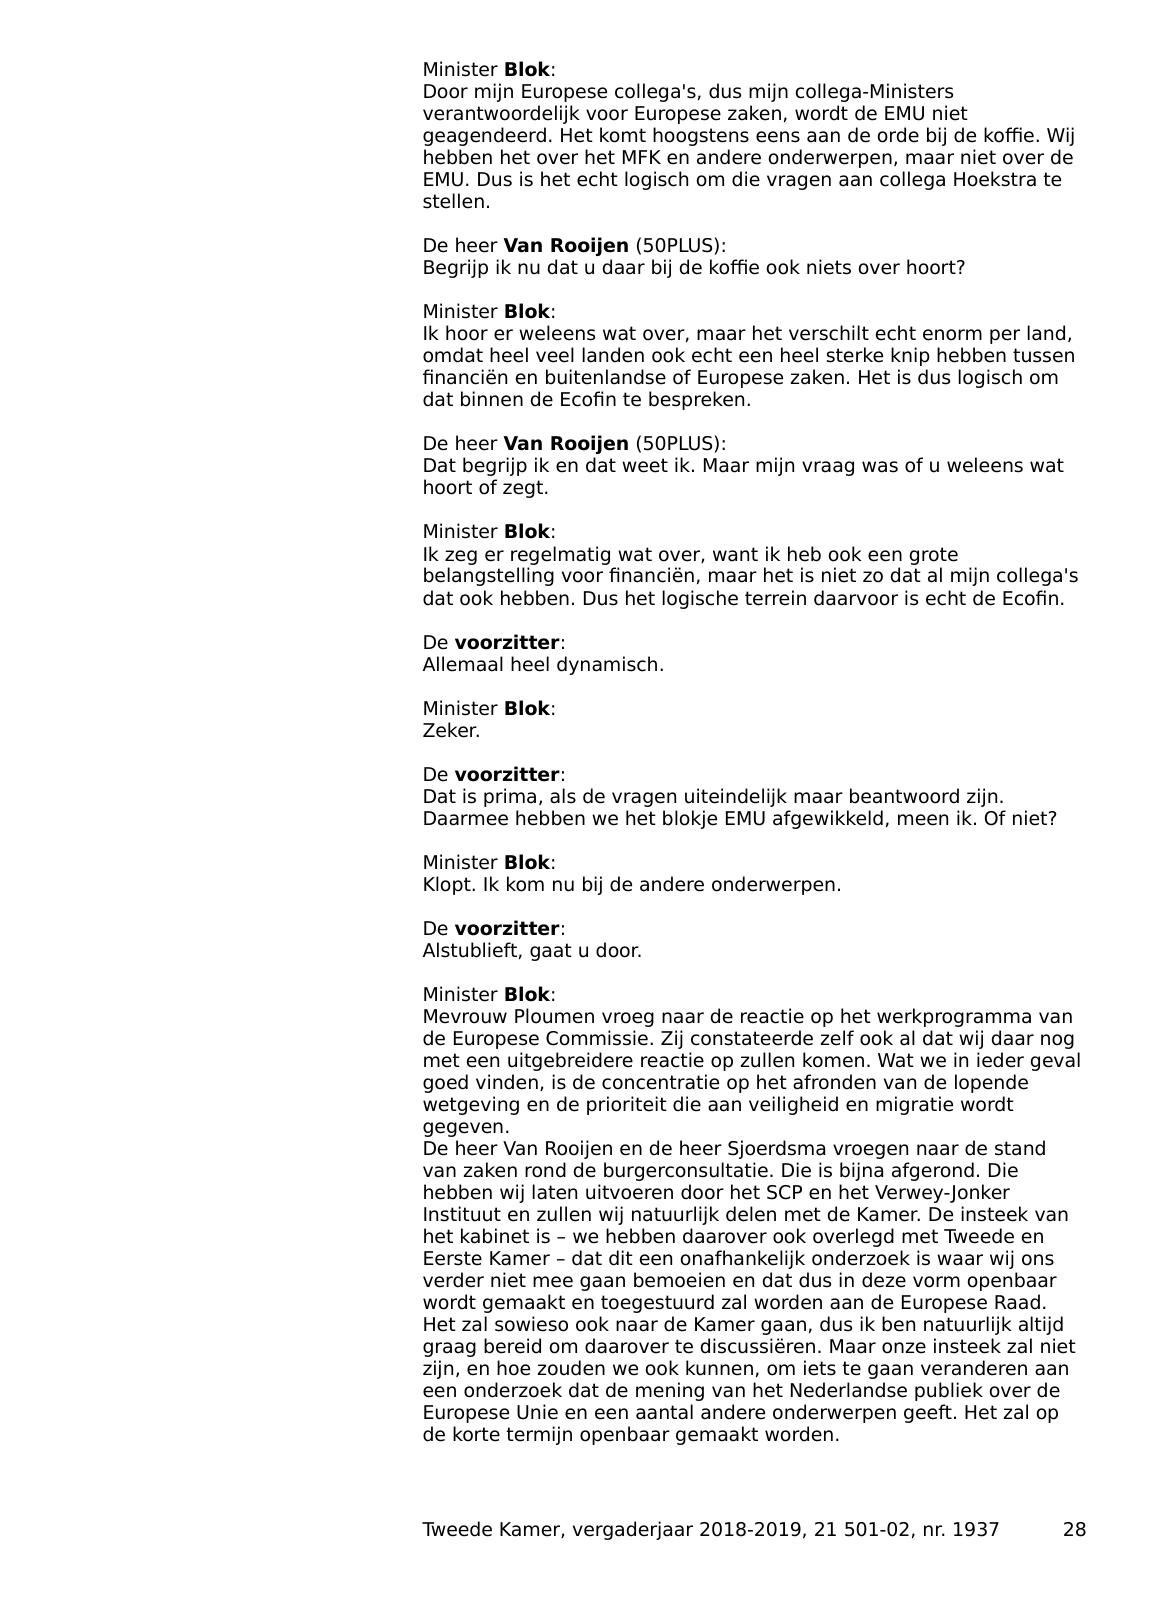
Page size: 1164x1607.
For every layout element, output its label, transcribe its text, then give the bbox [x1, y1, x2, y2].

text Begrijp ik nu dat u daar bij de koffie ook niets over hoort? [422, 257, 1087, 279]
text Ik hoor er weleens wat over, maar het verschilt echt enorm per land, omdat heel veel landen ook echt een heel sterke knip hebben tussen financiën en buitenlandse of Europese zaken. Het is dus logisch om dat binnen de Ecofin te bespreken. [422, 323, 1087, 411]
text Klopt. Ik kom nu bij de andere onderwerpen. [422, 874, 1087, 896]
text De voorzitter: [422, 918, 1087, 940]
text Dat is prima, als de vragen uiteindelijk maar beantwoord zijn. Daarmee hebben we het blokje EMU afgewikkeld, meen ik. Of niet? [422, 786, 1087, 830]
text Minister Blok: [422, 698, 1087, 720]
text Zeker. [422, 720, 1087, 742]
text Door mijn Europese collega's, dus mijn collega-Ministers verantwoordelijk voor Europese zaken, wordt de EMU niet geagendeerd. Het komt hoogstens eens aan de orde bij de koffie. Wij hebben het over het MFK en andere onderwerpen, maar niet over de EMU. Dus is het echt logisch om die vragen aan collega Hoekstra te stellen. [422, 81, 1087, 213]
text Minister Blok: [422, 59, 1087, 81]
text Minister Blok: [422, 521, 1087, 543]
text Mevrouw Ploumen vroeg naar de reactie op het werkprogramma van de Europese Commissie. Zij constateerde zelf ook al dat wij daar nog met een uitgebreidere reactie op zullen komen. Wat we in ieder geval goed vinden, is de concentratie op het afronden van de lopende wetgeving en de prioriteit die aan veiligheid en migratie wordt gegeven. [422, 1006, 1087, 1138]
text Allemaal heel dynamisch. [422, 653, 1087, 676]
text De voorzitter: [422, 764, 1087, 786]
text Minister Blok: [422, 301, 1087, 323]
text De voorzitter: [422, 632, 1087, 653]
text Dat begrijp ik en dat weet ik. Maar mijn vraag was of u weleens wat hoort of zegt. [422, 455, 1087, 499]
text De heer Van Rooijen (50PLUS): [422, 235, 1087, 257]
text Ik zeg er regelmatig wat over, want ik heb ook een grote belangstelling voor financiën, maar het is niet zo dat al mijn collega's dat ook hebben. Dus het logische terrein daarvoor is echt de Ecofin. [422, 543, 1087, 609]
text Minister Blok: [422, 984, 1087, 1006]
text De heer Van Rooijen en de heer Sjoerdsma vroegen naar de stand van zaken rond de burgerconsultatie. Die is bijna afgerond. Die hebben wij laten uitvoeren door het SCP en het Verwey-Jonker Instituut en zullen wij natuurlijk delen met de Kamer. De insteek van het kabinet is – we hebben daarover ook overlegd met Tweede en Eerste Kamer – dat dit een onafhankelijk onderzoek is waar wij ons verder niet mee gaan bemoeien en dat dus in deze vorm openbaar wordt gemaakt en toegestuurd zal worden aan de Europese Raad. Het zal sowieso ook naar de Kamer gaan, dus ik ben natuurlijk altijd graag bereid om daarover te discussiëren. Maar onze insteek zal niet zijn, en hoe zouden we ook kunnen, om iets te gaan veranderen aan een onderzoek dat de mening van het Nederlandse publiek over de Europese Unie en een aantal andere onderwerpen geeft. Het zal op de korte termijn openbaar gemaakt worden. [422, 1138, 1087, 1446]
text Alstublieft, gaat u door. [422, 940, 1087, 962]
text Minister Blok: [422, 852, 1087, 874]
text De heer Van Rooijen (50PLUS): [422, 433, 1087, 455]
